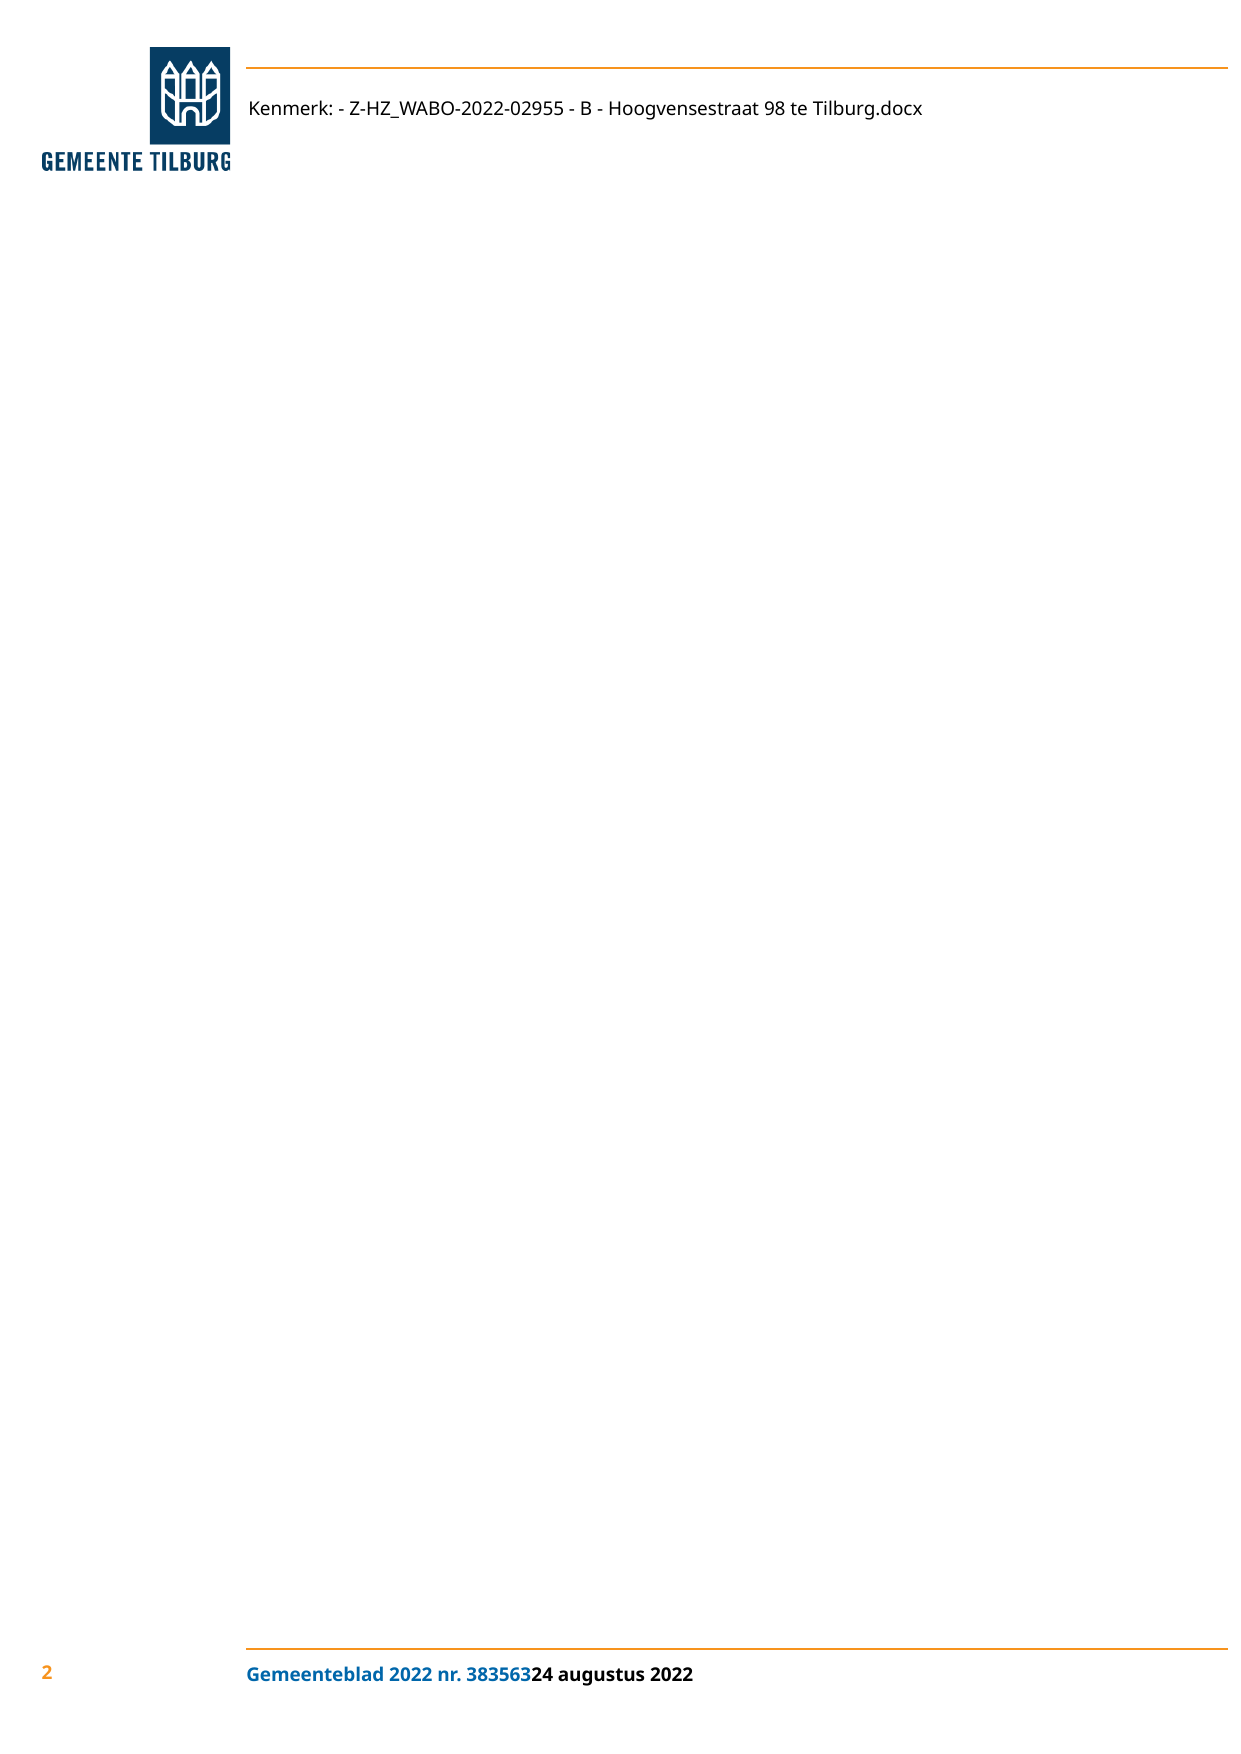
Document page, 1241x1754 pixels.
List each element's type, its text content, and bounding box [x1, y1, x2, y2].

text Kenmerk: - Z-HZ_WABO-2022-02955 - B - Hoogvensestraat 98 te Tilburg.docx [248, 95, 1152, 121]
picture [41, 47, 231, 172]
